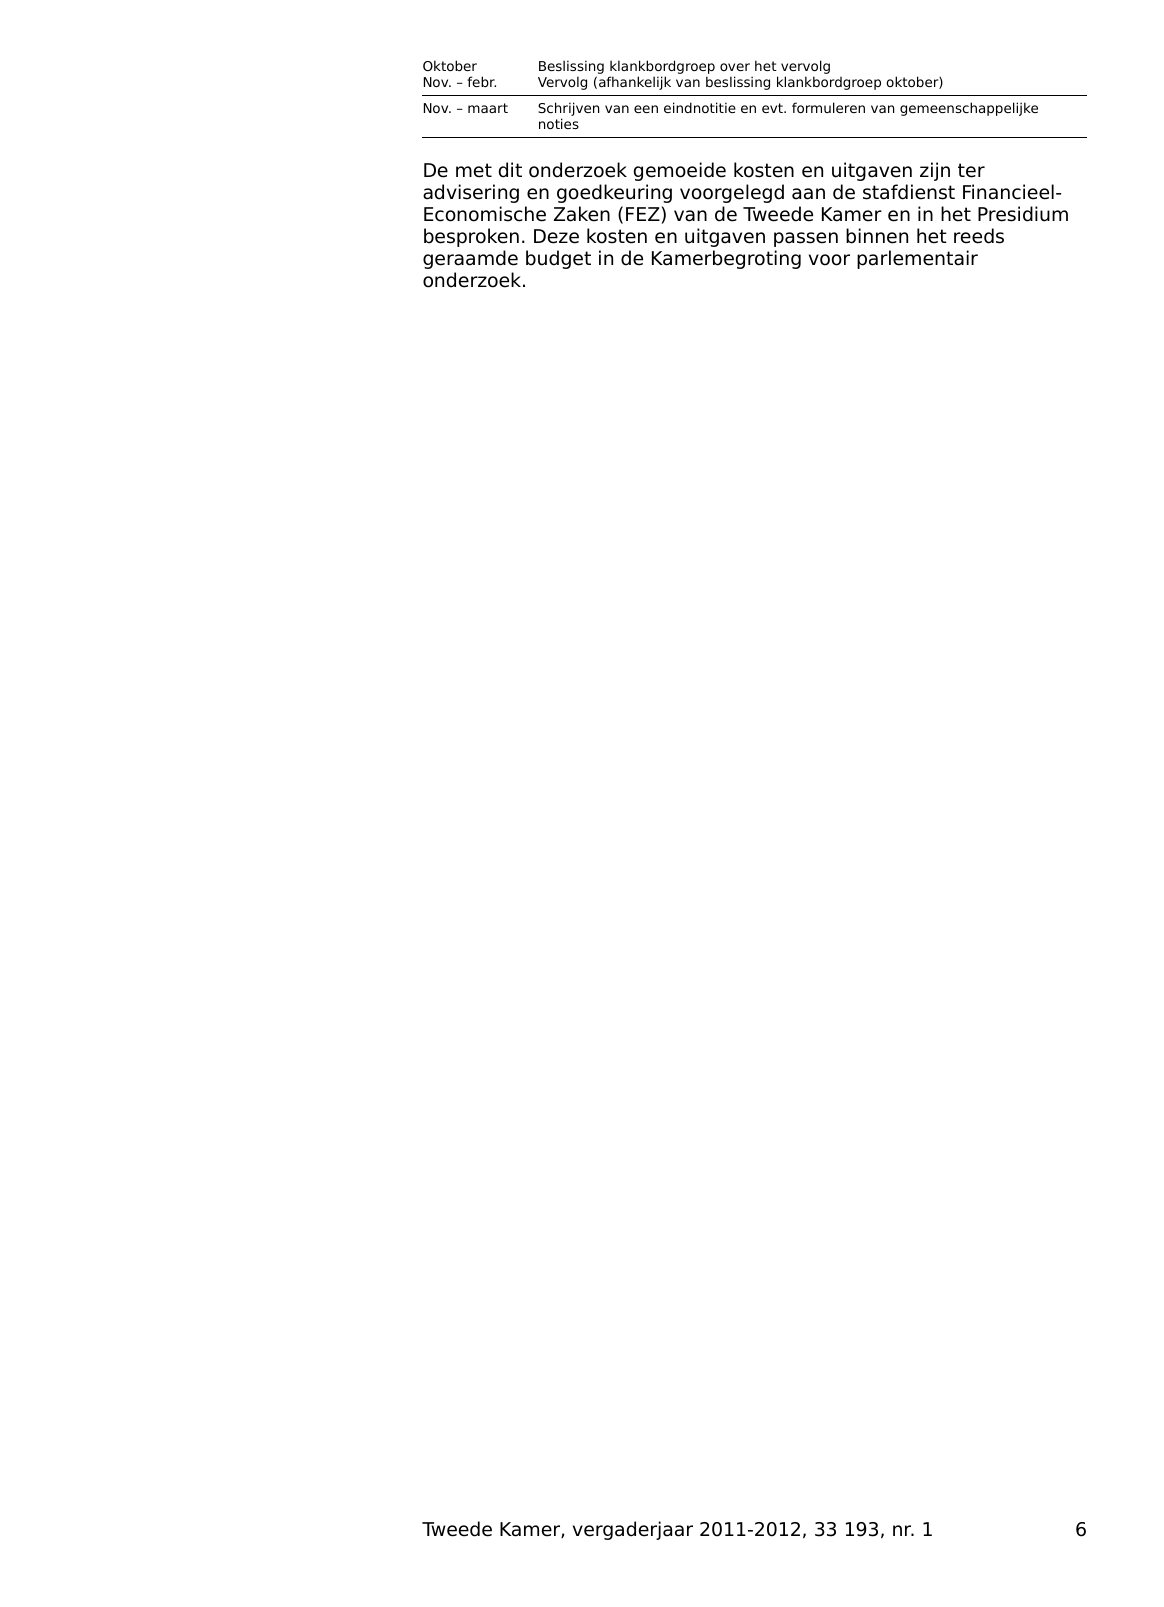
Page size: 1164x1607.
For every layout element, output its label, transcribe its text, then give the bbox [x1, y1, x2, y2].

text De met dit onderzoek gemoeide kosten en uitgaven zijn ter advisering en goedkeuring voorgelegd aan de stafdienst Financieel-Economische Zaken (FEZ) van de Tweede Kamer en in het Presidium besproken. Deze kosten en uitgaven passen binnen het reeds geraamde budget in de Kamerbegroting voor parlementair onderzoek. [422, 160, 1087, 292]
table_cell Vervolg (afhankelijk van beslissing klankbordgroep oktober) [532, 75, 1087, 95]
table_cell Beslissing klankbordgroep over het vervolg [532, 59, 1087, 75]
table_cell Nov. – maart [422, 96, 532, 137]
table_cell Schrijven van een eindnotitie en evt. formuleren van gemeenschappelijke noties [532, 96, 1087, 137]
table_cell Oktober [422, 59, 532, 75]
table_cell Nov. – febr. [422, 75, 532, 95]
